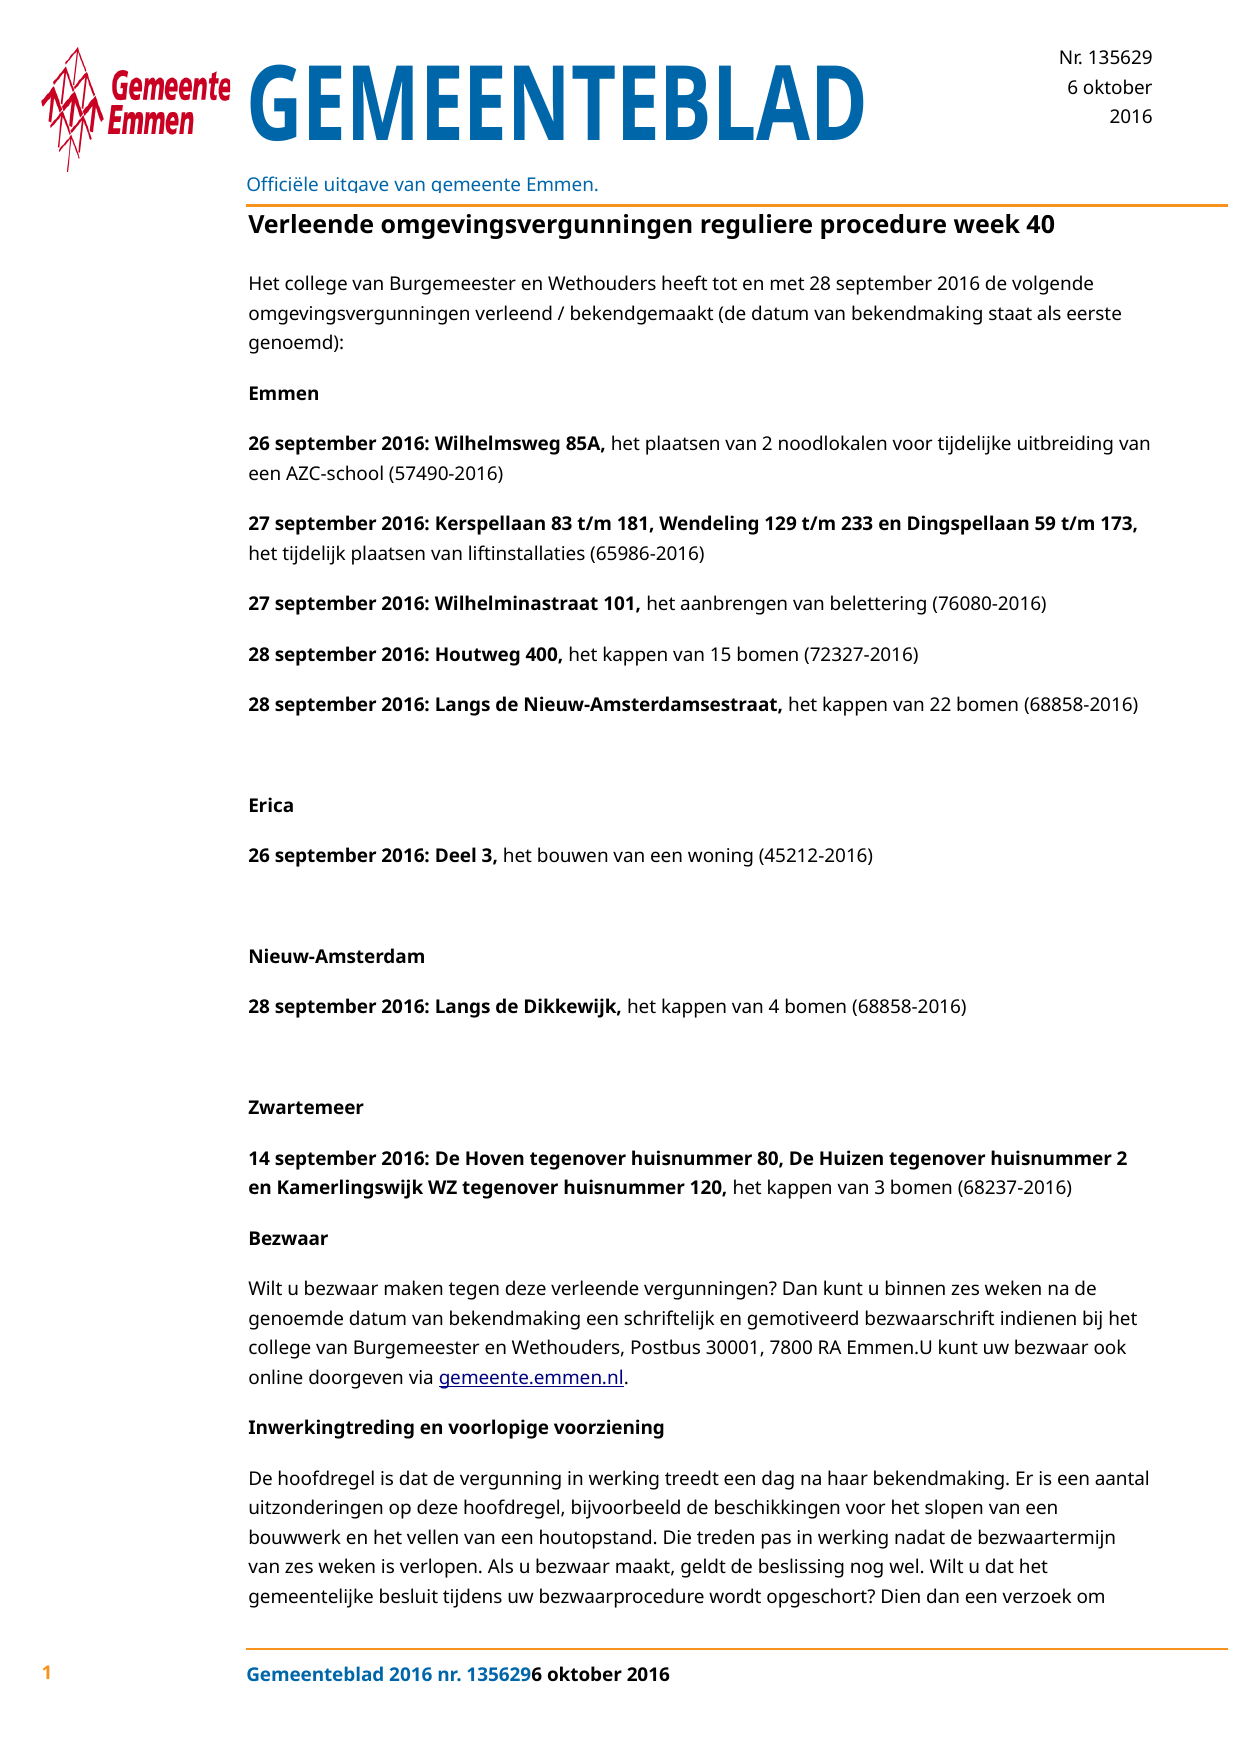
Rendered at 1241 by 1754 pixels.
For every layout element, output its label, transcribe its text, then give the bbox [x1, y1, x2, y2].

text 26 september 2016: Wilhelmsweg 85A, het plaatsen van 2 noodlokalen voor tijdelijke uitbreiding van een AZC-school (57490-2016) [248, 430, 1152, 486]
text Nieuw-Amsterdam [248, 943, 1152, 969]
text Verleende omgevingsvergunningen reguliere procedure week 40 [248, 207, 1152, 241]
text Wilt u bezwaar maken tegen deze verleende vergunningen? Dan kunt u binnen zes weken na de genoemde datum van bekendmaking een schriftelijk en gemotiveerd bezwaarschrift indienen bij het college van Burgemeester en Wethouders, Postbus 30001, 7800 RA Emmen.U kunt uw bezwaar ook online doorgeven via gemeente.emmen.nl. [248, 1275, 1152, 1390]
text Emmen [248, 380, 1152, 406]
text 28 september 2016: Langs de Nieuw-Amsterdamsestraat, het kappen van 22 bomen (68858-2016) [248, 691, 1152, 717]
text 26 september 2016: Deel 3, het bouwen van een woning (45212-2016) [248, 842, 1152, 868]
text Zwartemeer [248, 1094, 1152, 1120]
text Bezwaar [248, 1225, 1152, 1251]
text Erica [248, 792, 1152, 818]
text 28 september 2016: Langs de Dikkewijk, het kappen van 4 bomen (68858-2016) [248, 994, 1152, 1019]
text 27 september 2016: Wilhelminastraat 101, het aanbrengen van belettering (76080-2016) [248, 590, 1152, 616]
text 27 september 2016: Kerspellaan 83 t/m 181, Wendeling 129 t/m 233 en Dingspellaan 59 t/m 173, het tijdelijk plaatsen van liftinstallaties (65986-2016) [248, 510, 1152, 566]
text Het college van Burgemeester en Wethouders heeft tot en met 28 september 2016 de volgende omgevingsvergunningen verleend / bekendgemaakt (de datum van bekendmaking staat als eerste genoemd): [248, 270, 1152, 355]
text Inwerkingtreding en voorlopige voorziening [248, 1414, 1152, 1440]
text 14 september 2016: De Hoven tegenover huisnummer 80, De Huizen tegenover huisnummer 2 en Kamerlingswijk WZ tegenover huisnummer 120, het kappen van 3 bomen (68237-2016) [248, 1145, 1152, 1200]
picture [41, 47, 231, 172]
text De hoofdregel is dat de vergunning in werking treedt een dag na haar bekendmaking. Er is een aantal uitzonderingen op deze hoofdregel, bijvoorbeeld de beschikkingen voor het slopen van een bouwwerk en het vellen van een houtopstand. Die treden pas in werking nadat de bezwaartermijn van zes weken is verlopen. Als u bezwaar maakt, geldt de beslissing nog wel. Wilt u dat het gemeentelijke besluit tijdens uw bezwaarprocedure wordt opgeschort? Dien dan een verzoek om [248, 1465, 1152, 1609]
text 28 september 2016: Houtweg 400, het kappen van 15 bomen (72327-2016) [248, 641, 1152, 666]
